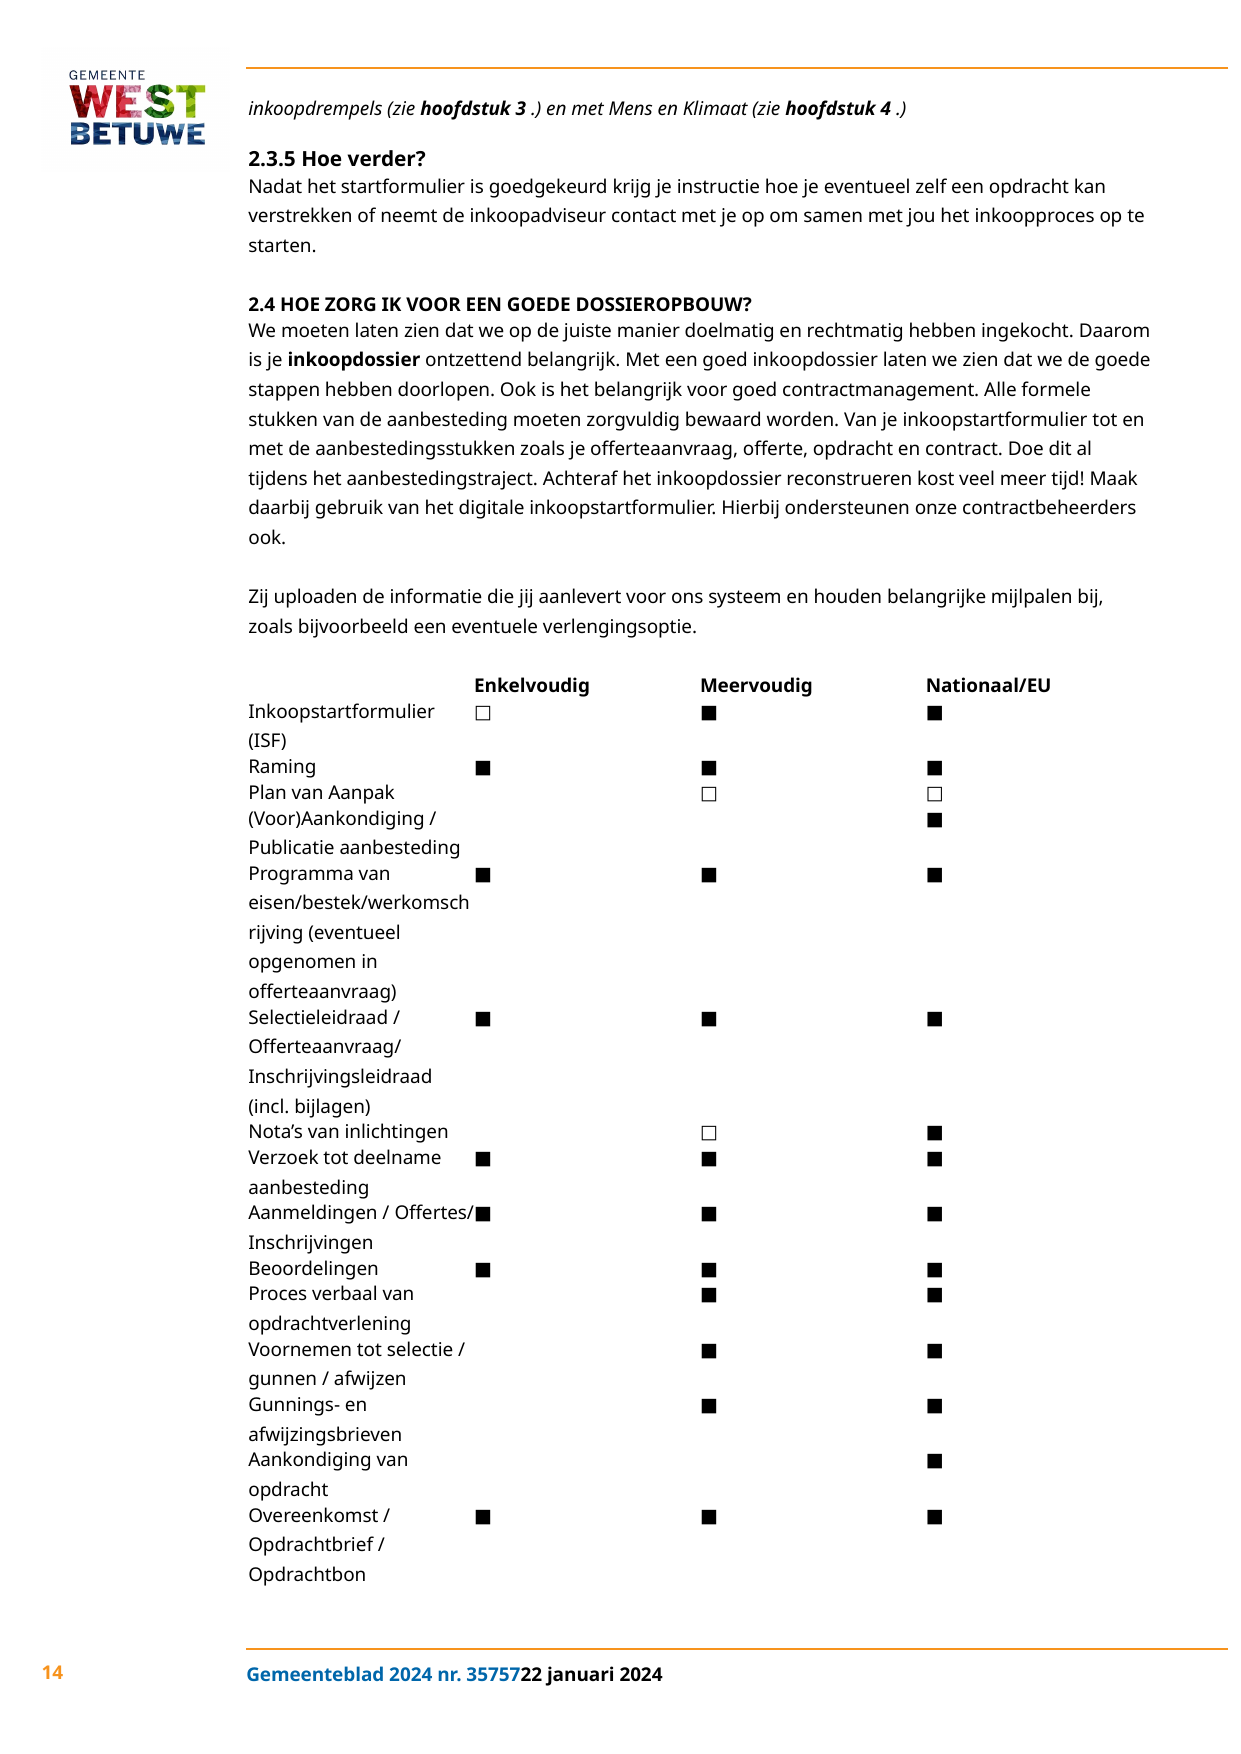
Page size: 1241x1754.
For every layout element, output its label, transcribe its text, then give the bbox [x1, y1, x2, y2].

table_cell ■ [474, 753, 700, 779]
table_cell ■ [926, 1004, 1152, 1118]
table_cell Programma van eisen/bestek/werkomschrijving (eventueel opgenomen in offerteaanvraag) [248, 860, 474, 1004]
table_cell ■ [700, 1004, 926, 1118]
table_cell □ [700, 779, 926, 805]
table_cell ■ [700, 1200, 926, 1255]
table_cell ■ [926, 698, 1152, 753]
table_cell ■ [926, 1144, 1152, 1199]
table_cell [700, 805, 926, 860]
table_cell [474, 1447, 700, 1502]
table_cell (Voor)Aankondiging / Publicatie aanbesteding [248, 805, 474, 860]
text 2.3.5 Hoe verder? [248, 144, 1152, 173]
table_cell ■ [700, 1144, 926, 1199]
table_header Meervoudig [700, 672, 926, 698]
table_cell ■ [700, 1336, 926, 1391]
table_cell ■ [474, 1200, 700, 1255]
table_cell [474, 1336, 700, 1391]
table_header Enkelvoudig [474, 672, 700, 698]
table_cell [474, 805, 700, 860]
table_cell ■ [700, 753, 926, 779]
table_cell ■ [926, 860, 1152, 1004]
table_cell ■ [926, 1447, 1152, 1502]
table_cell [474, 1119, 700, 1144]
text 2.4 HOE ZORG IK VOOR EEN GOEDE DOSSIEROPBOUW? [248, 291, 1152, 317]
table_cell □ [700, 1119, 926, 1144]
table_cell ■ [926, 1391, 1152, 1447]
table_cell ■ [700, 1281, 926, 1336]
table_cell Plan van Aanpak [248, 779, 474, 805]
table_header inkoopdrempels (zie hoofdstuk 3 .) en met Mens en Klimaat (zie hoofdstuk 4 .) [248, 95, 1152, 121]
picture [41, 47, 231, 172]
table_cell ■ [926, 1336, 1152, 1391]
table_cell ■ [474, 860, 700, 1004]
table_cell ■ [474, 1004, 700, 1118]
table_cell [474, 1391, 700, 1447]
table_cell [474, 1281, 700, 1336]
table_cell ■ [926, 1119, 1152, 1144]
table_cell ■ [700, 698, 926, 753]
table_cell Aanmeldingen / Offertes/ Inschrijvingen [248, 1200, 474, 1255]
table_cell Inkoopstartformulier (ISF) [248, 698, 474, 753]
table_header [248, 672, 474, 698]
text Zij uploaden de informatie die jij aanlevert voor ons systeem en houden belangrijke mijlpalen bij, zoals bijvoorbeeld een eventuele verlengingsoptie. [248, 583, 1152, 639]
table_cell Gunnings- en afwijzingsbrieven [248, 1391, 474, 1447]
table_cell ■ [474, 1502, 700, 1587]
table_cell Verzoek tot deelname aanbesteding [248, 1144, 474, 1199]
table_cell ■ [700, 1391, 926, 1447]
table_cell [474, 779, 700, 805]
table_cell ■ [926, 805, 1152, 860]
table_cell Voornemen tot selectie / gunnen / afwijzen [248, 1336, 474, 1391]
table_cell ■ [926, 1502, 1152, 1587]
table_cell ■ [926, 1200, 1152, 1255]
table_header Nationaal/EU [926, 672, 1152, 698]
table_cell [700, 1447, 926, 1502]
table_cell Raming [248, 753, 474, 779]
table_cell Beoordelingen [248, 1255, 474, 1281]
table_cell ■ [700, 1255, 926, 1281]
table_cell ■ [926, 1255, 1152, 1281]
text Nadat het startformulier is goedgekeurd krijg je instructie hoe je eventueel zelf een opdracht kan verstrekken of neemt de inkoopadviseur contact met je op om samen met jou het inkoopproces op te starten. [248, 173, 1152, 258]
table_cell □ [474, 698, 700, 753]
table_cell □ [926, 779, 1152, 805]
text We moeten laten zien dat we op de juiste manier doelmatig en rechtmatig hebben ingekocht. Daarom is je inkoopdossier ontzettend belangrijk. Met een goed inkoopdossier laten we zien dat we de goede stappen hebben doorlopen. Ook is het belangrijk voor goed contractmanagement. Alle formele stukken van de aanbesteding moeten zorgvuldig bewaard worden. Van je inkoopstartformulier tot en met de aanbestedingsstukken zoals je offerteaanvraag, offerte, opdracht en contract. Doe dit al tijdens het aanbestedingstraject. Achteraf het inkoopdossier reconstrueren kost veel meer tijd! Maak daarbij gebruik van het digitale inkoopstartformulier. Hierbij ondersteunen onze contractbeheerders ook. [248, 317, 1152, 550]
table_cell Overeenkomst / Opdrachtbrief / Opdrachtbon [248, 1502, 474, 1587]
table_cell ■ [474, 1144, 700, 1199]
table_cell ■ [474, 1255, 700, 1281]
table_cell ■ [926, 1281, 1152, 1336]
table_cell ■ [926, 753, 1152, 779]
table_cell Nota’s van inlichtingen [248, 1119, 474, 1144]
table_cell ■ [700, 1502, 926, 1587]
table_cell Selectieleidraad / Offerteaanvraag/ Inschrijvingsleidraad (incl. bijlagen) [248, 1004, 474, 1118]
table_cell ■ [700, 860, 926, 1004]
table_cell Proces verbaal van opdrachtverlening [248, 1281, 474, 1336]
table_cell Aankondiging van opdracht [248, 1447, 474, 1502]
